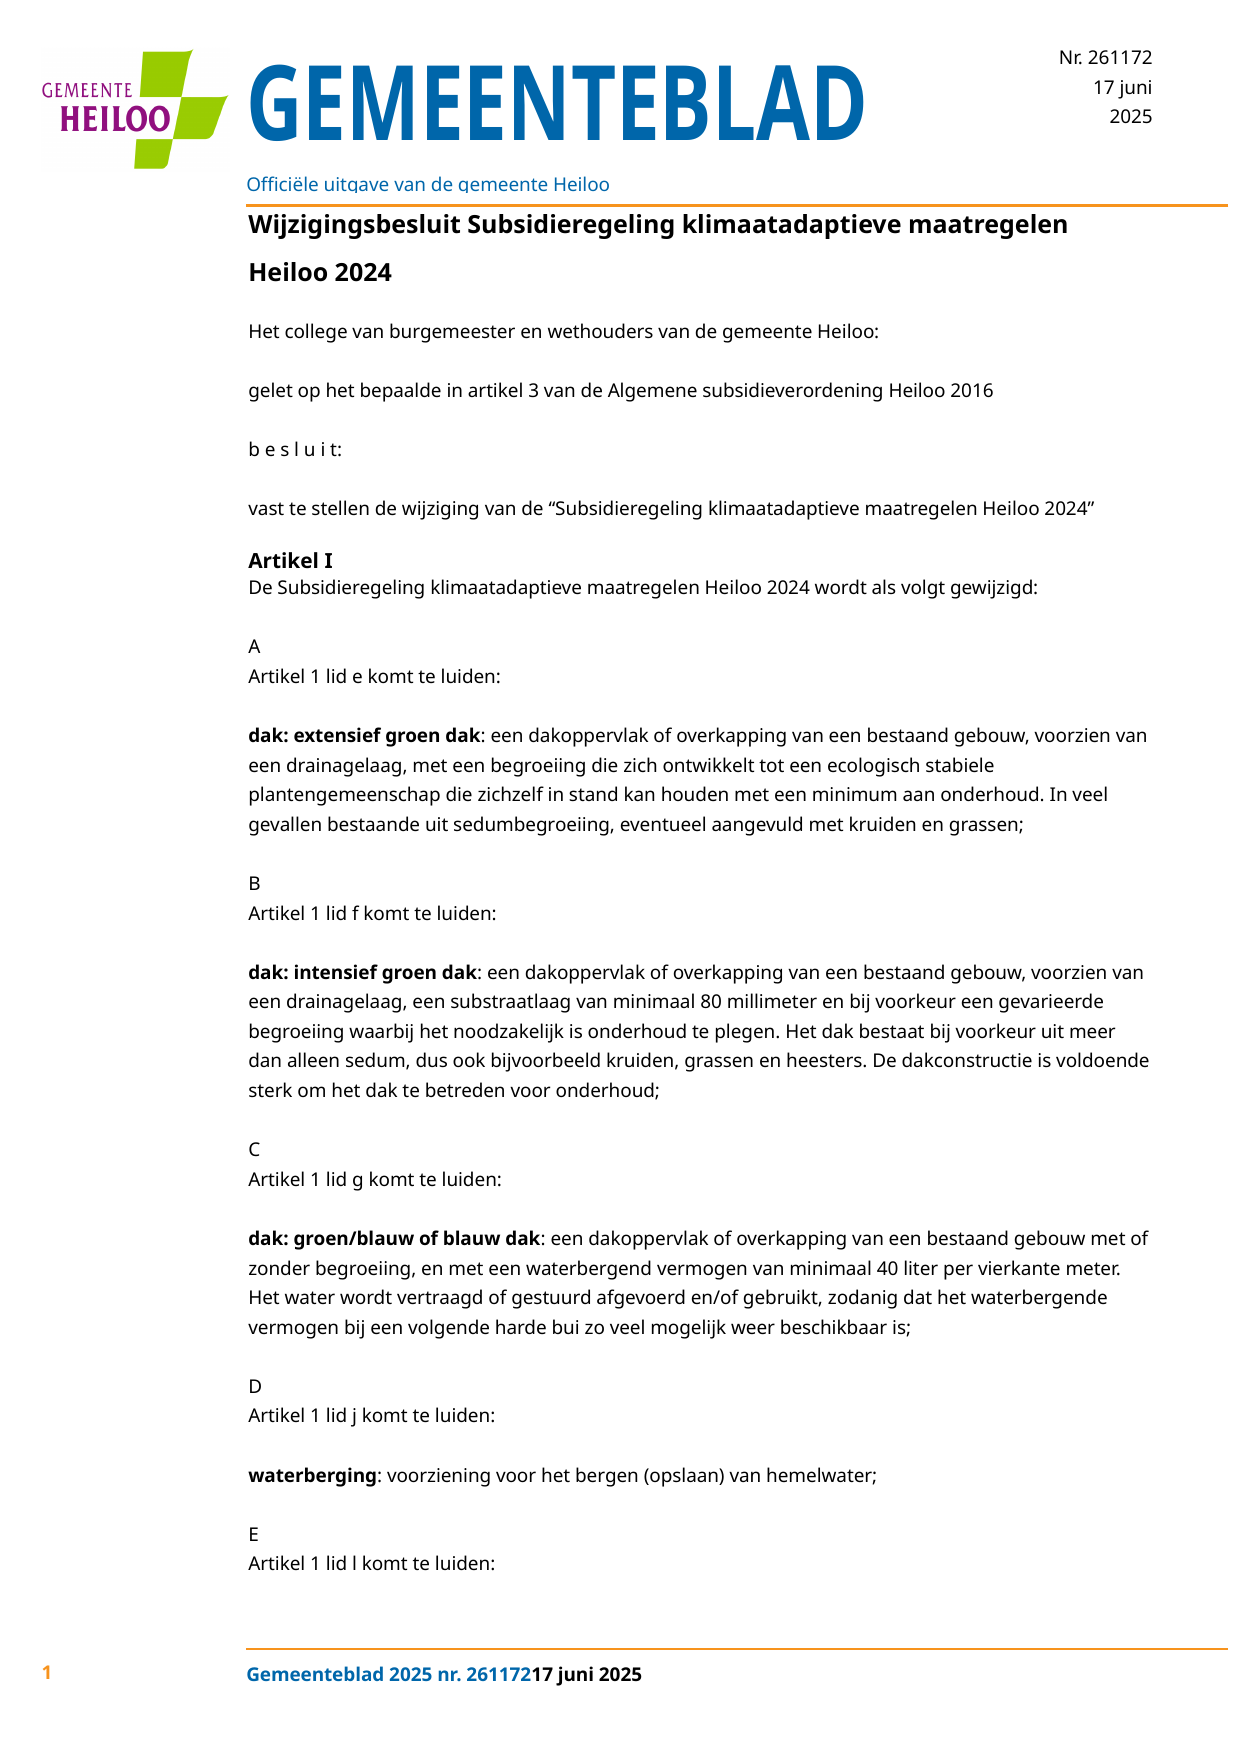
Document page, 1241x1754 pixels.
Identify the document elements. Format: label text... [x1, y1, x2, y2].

text Artikel 1 lid g komt te luiden: [248, 1166, 1152, 1192]
text dak: extensief groen dak: een dakoppervlak of overkapping van een bestaand gebouw, voorzien van een drainagelaag, met een begroeiing die zich ontwikkelt tot een ecologisch stabiele plantengemeenschap die zichzelf in stand kan houden met een minimum aan onderhoud. In veel gevallen bestaande uit sedumbegroeiing, eventueel aangevuld met kruiden en grassen; [248, 722, 1152, 837]
text Het college van burgemeester en wethouders van de gemeente Heiloo: [248, 318, 1152, 344]
text dak: intensief groen dak: een dakoppervlak of overkapping van een bestaand gebouw, voorzien van een drainagelaag, een substraatlaag van minimaal 80 millimeter en bij voorkeur een gevarieerde begroeiing waarbij het noodzakelijk is onderhoud te plegen. Het dak bestaat bij voorkeur uit meer dan alleen sedum, dus ook bijvoorbeeld kruiden, grassen en heesters. De dakconstructie is voldoende sterk om het dak te betreden voor onderhoud; [248, 959, 1152, 1103]
text Artikel I [248, 546, 1152, 574]
text gelet op het bepaalde in artikel 3 van de Algemene subsidieverordening Heiloo 2016 [248, 377, 1152, 403]
text Artikel 1 lid e komt te luiden: [248, 663, 1152, 689]
text Artikel 1 lid j komt te luiden: [248, 1403, 1152, 1428]
text waterberging: voorziening voor het bergen (opslaan) van hemelwater; [248, 1462, 1152, 1487]
text A [248, 633, 1152, 659]
text D [248, 1373, 1152, 1399]
text b e s l u i t: [248, 436, 1152, 462]
text C [248, 1136, 1152, 1162]
text B [248, 870, 1152, 896]
text E [248, 1521, 1152, 1547]
picture [41, 47, 231, 172]
text Artikel 1 lid f komt te luiden: [248, 900, 1152, 925]
text Artikel 1 lid l komt te luiden: [248, 1551, 1152, 1576]
text dak: groen/blauw of blauw dak: een dakoppervlak of overkapping van een bestaand gebouw met of zonder begroeiing, en met een waterbergend vermogen van minimaal 40 liter per vierkante meter. Het water wordt vertraagd of gestuurd afgevoerd en/of gebruikt, zodanig dat het waterbergende vermogen bij een volgende harde bui zo veel mogelijk weer beschikbaar is; [248, 1225, 1152, 1339]
text vast te stellen de wijziging van de “Subsidieregeling klimaatadaptieve maatregelen Heiloo 2024” [248, 495, 1152, 521]
text Wijzigingsbesluit Subsidieregeling klimaatadaptieve maatregelen Heiloo 2024 [248, 207, 1152, 288]
text De Subsidieregeling klimaatadaptieve maatregelen Heiloo 2024 wordt als volgt gewijzigd: [248, 574, 1152, 600]
